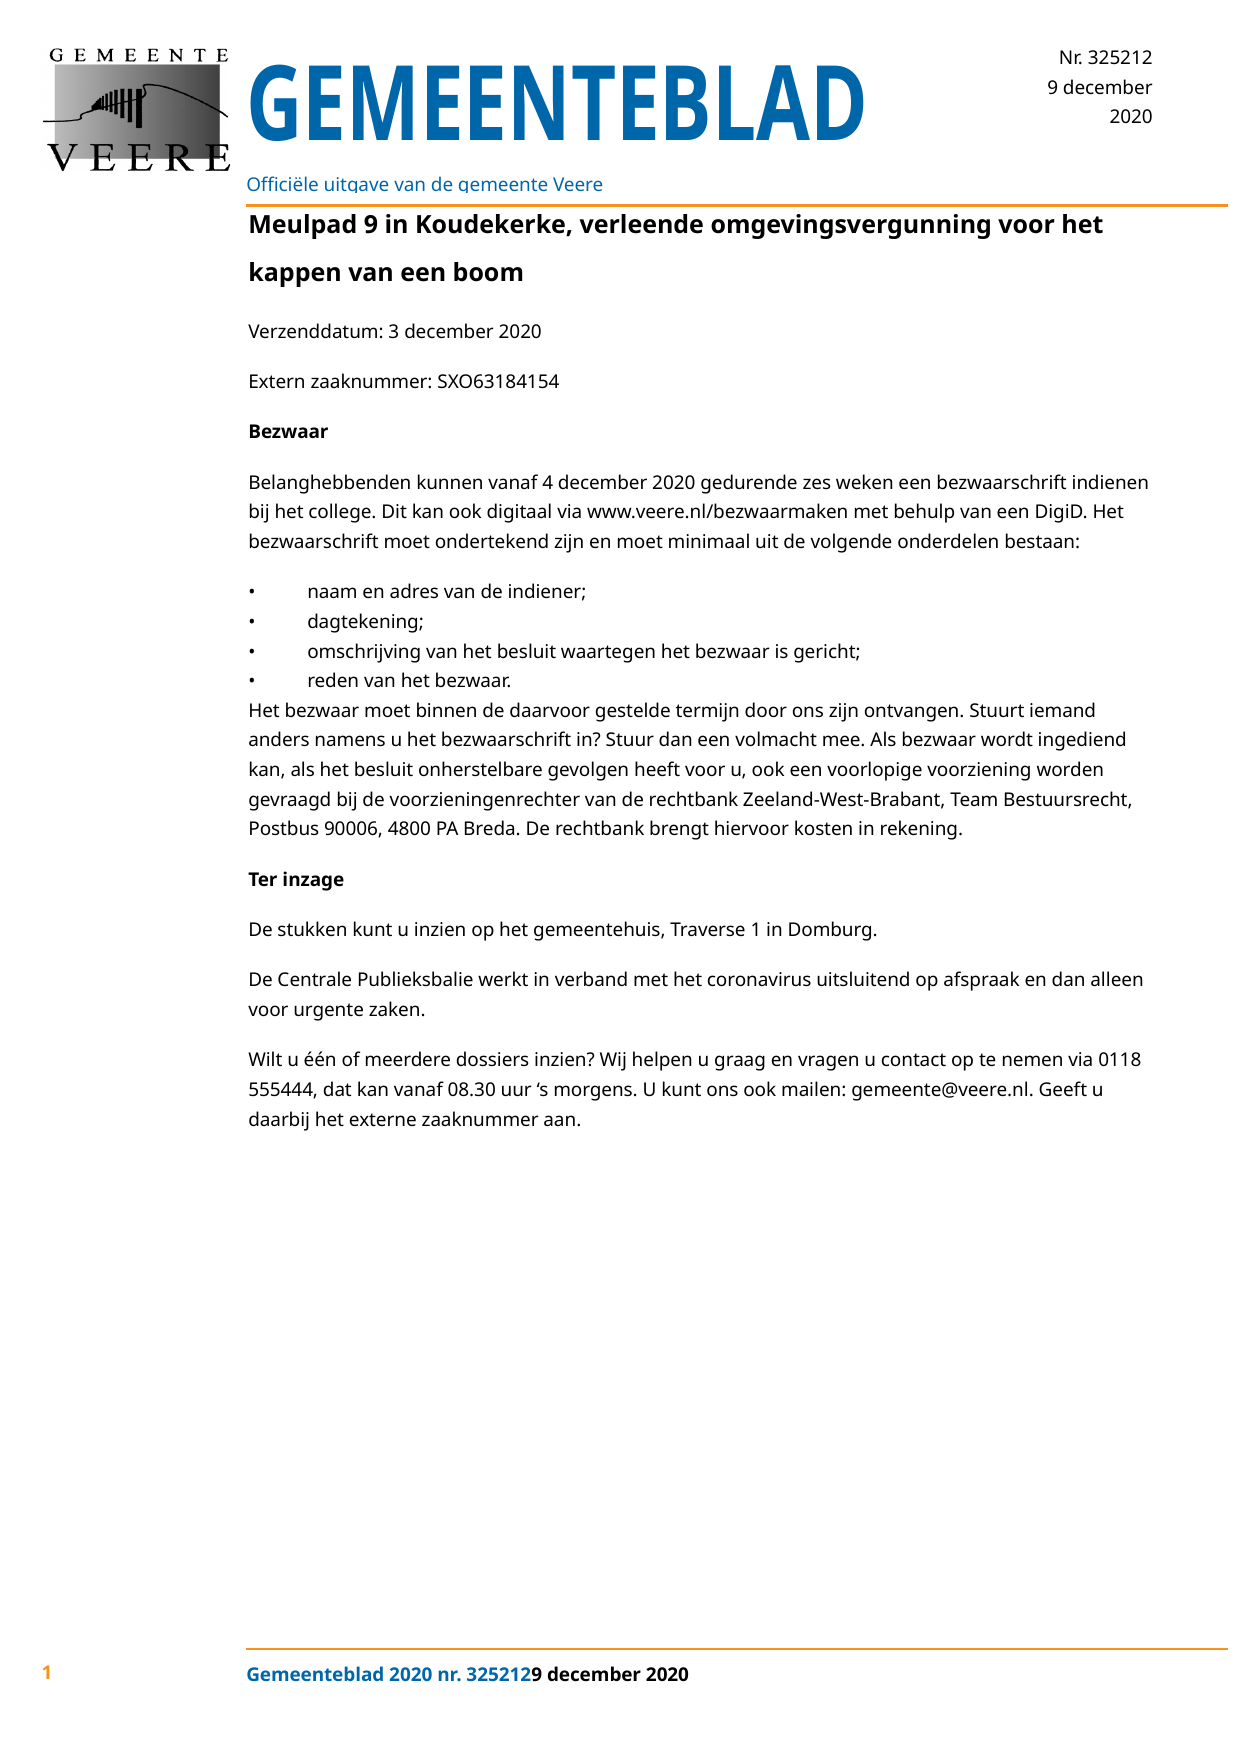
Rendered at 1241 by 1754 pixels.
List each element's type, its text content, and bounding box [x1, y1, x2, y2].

text Verzenddatum: 3 december 2020 [248, 318, 1152, 344]
list dagtekening; [248, 608, 1152, 634]
list omschrijving van het besluit waartegen het bezwaar is gericht; [248, 638, 1152, 664]
text Ter inzage [248, 866, 1152, 892]
text Wilt u één of meerdere dossiers inzien? Wij helpen u graag en vragen u contact op te nemen via 0118 555444, dat kan vanaf 08.30 uur ‘s morgens. U kunt ons ook mailen: gemeente@veere.nl. Geeft u daarbij het externe zaaknummer aan. [248, 1047, 1152, 1132]
list naam en adres van de indiener; [248, 579, 1152, 604]
text Belanghebbenden kunnen vanaf 4 december 2020 gedurende zes weken een bezwaarschrift indienen bij het college. Dit kan ook digitaal via www.veere.nl/bezwaarmaken met behulp van een DigiD. Het bezwaarschrift moet ondertekend zijn en moet minimaal uit de volgende onderdelen bestaan: [248, 469, 1152, 554]
text Extern zaaknummer: SXO63184154 [248, 368, 1152, 394]
text De stukken kunt u inzien op het gemeentehuis, Traverse 1 in Domburg. [248, 916, 1152, 942]
text Het bezwaar moet binnen de daarvoor gestelde termijn door ons zijn ontvangen. Stuurt iemand anders namens u het bezwaarschrift in? Stuur dan een volmacht mee. Als bezwaar wordt ingediend kan, als het besluit onherstelbare gevolgen heeft voor u, ook een voorlopige voorziening worden gevraagd bij de voorzieningenrechter van de rechtbank Zeeland-West-Brabant, Team Bestuursrecht, Postbus 90006, 4800 PA Breda. De rechtbank brengt hiervoor kosten in rekening. [248, 697, 1152, 841]
picture [41, 47, 231, 172]
text Bezwaar [248, 419, 1152, 444]
text De Centrale Publieksbalie werkt in verband met het coronavirus uitsluitend op afspraak en dan alleen voor urgente zaken. [248, 967, 1152, 1022]
list reden van het bezwaar. [248, 667, 1152, 693]
text Meulpad 9 in Koudekerke, verleende omgevingsvergunning voor het kappen van een boom [248, 207, 1152, 288]
